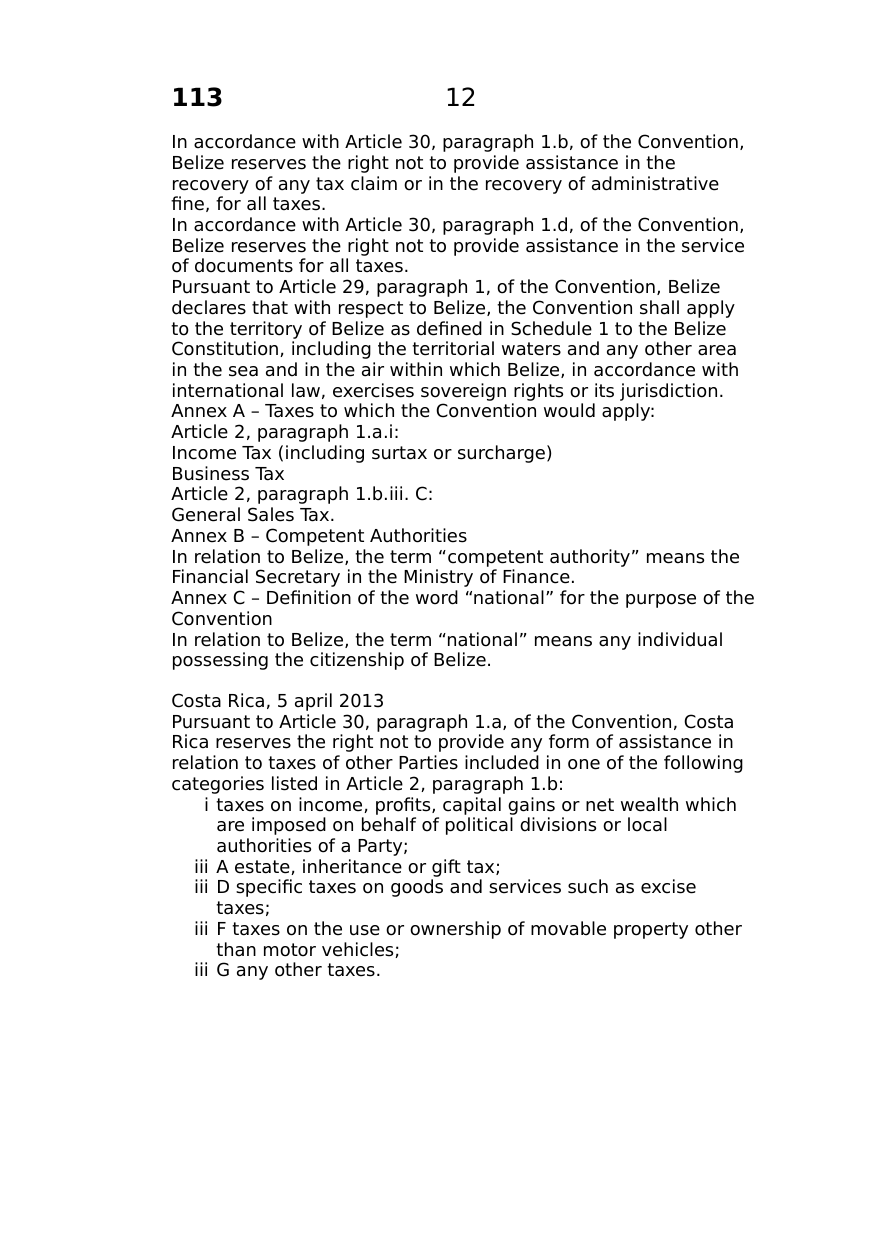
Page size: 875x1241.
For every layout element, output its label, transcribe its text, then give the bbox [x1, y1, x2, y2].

text Income Tax (including surtax or surcharge) [171, 443, 756, 463]
text Annex A – Taxes to which the Convention would apply: [171, 401, 756, 422]
text iii F taxes on the use or ownership of movable property other than motor vehicles; [171, 919, 756, 960]
text Article 2, paragraph 1.b.iii. C: [171, 484, 756, 505]
text Pursuant to Article 29, paragraph 1, of the Convention, Belize declares that with respect to Belize, the Convention shall apply to the territory of Belize as defined in Schedule 1 to the Belize Constitution, including the territorial waters and any other area in the sea and in the air within which Belize, in accordance with international law, exercises sovereign rights or its jurisdiction. [171, 277, 756, 401]
text Costa Rica, 5 april 2013 [171, 691, 756, 712]
text Business Tax [171, 463, 756, 484]
text General Sales Tax. [171, 505, 756, 526]
text iii G any other taxes. [171, 960, 756, 981]
text Article 2, paragraph 1.a.i: [171, 422, 756, 443]
text In relation to Belize, the term “competent authority” means the Financial Secretary in the Ministry of Finance. [171, 546, 756, 588]
text Annex C – Definition of the word “national” for the purpose of the Convention [171, 588, 756, 629]
text Annex B – Competent Authorities [171, 526, 756, 546]
text In accordance with Article 30, paragraph 1.d, of the Convention, Belize reserves the right not to provide assistance in the service of documents for all taxes. [171, 215, 756, 277]
text In relation to Belize, the term “national” means any individual possessing the citizenship of Belize. [171, 629, 756, 671]
text iii D specific taxes on goods and services such as excise taxes; [171, 877, 756, 919]
text Pursuant to Article 30, paragraph 1.a, of the Convention, Costa Rica reserves the right not to provide any form of assistance in relation to taxes of other Parties included in one of the following categories listed in Article 2, paragraph 1.b: [171, 712, 756, 794]
text iii A estate, inheritance or gift tax; [171, 857, 756, 877]
text In accordance with Article 30, paragraph 1.b, of the Convention, Belize reserves the right not to provide assistance in the recovery of any tax claim or in the recovery of administrative fine, for all taxes. [171, 132, 756, 215]
text i taxes on income, profits, capital gains or net wealth which are imposed on behalf of political divisions or local authorities of a Party; [171, 794, 756, 857]
